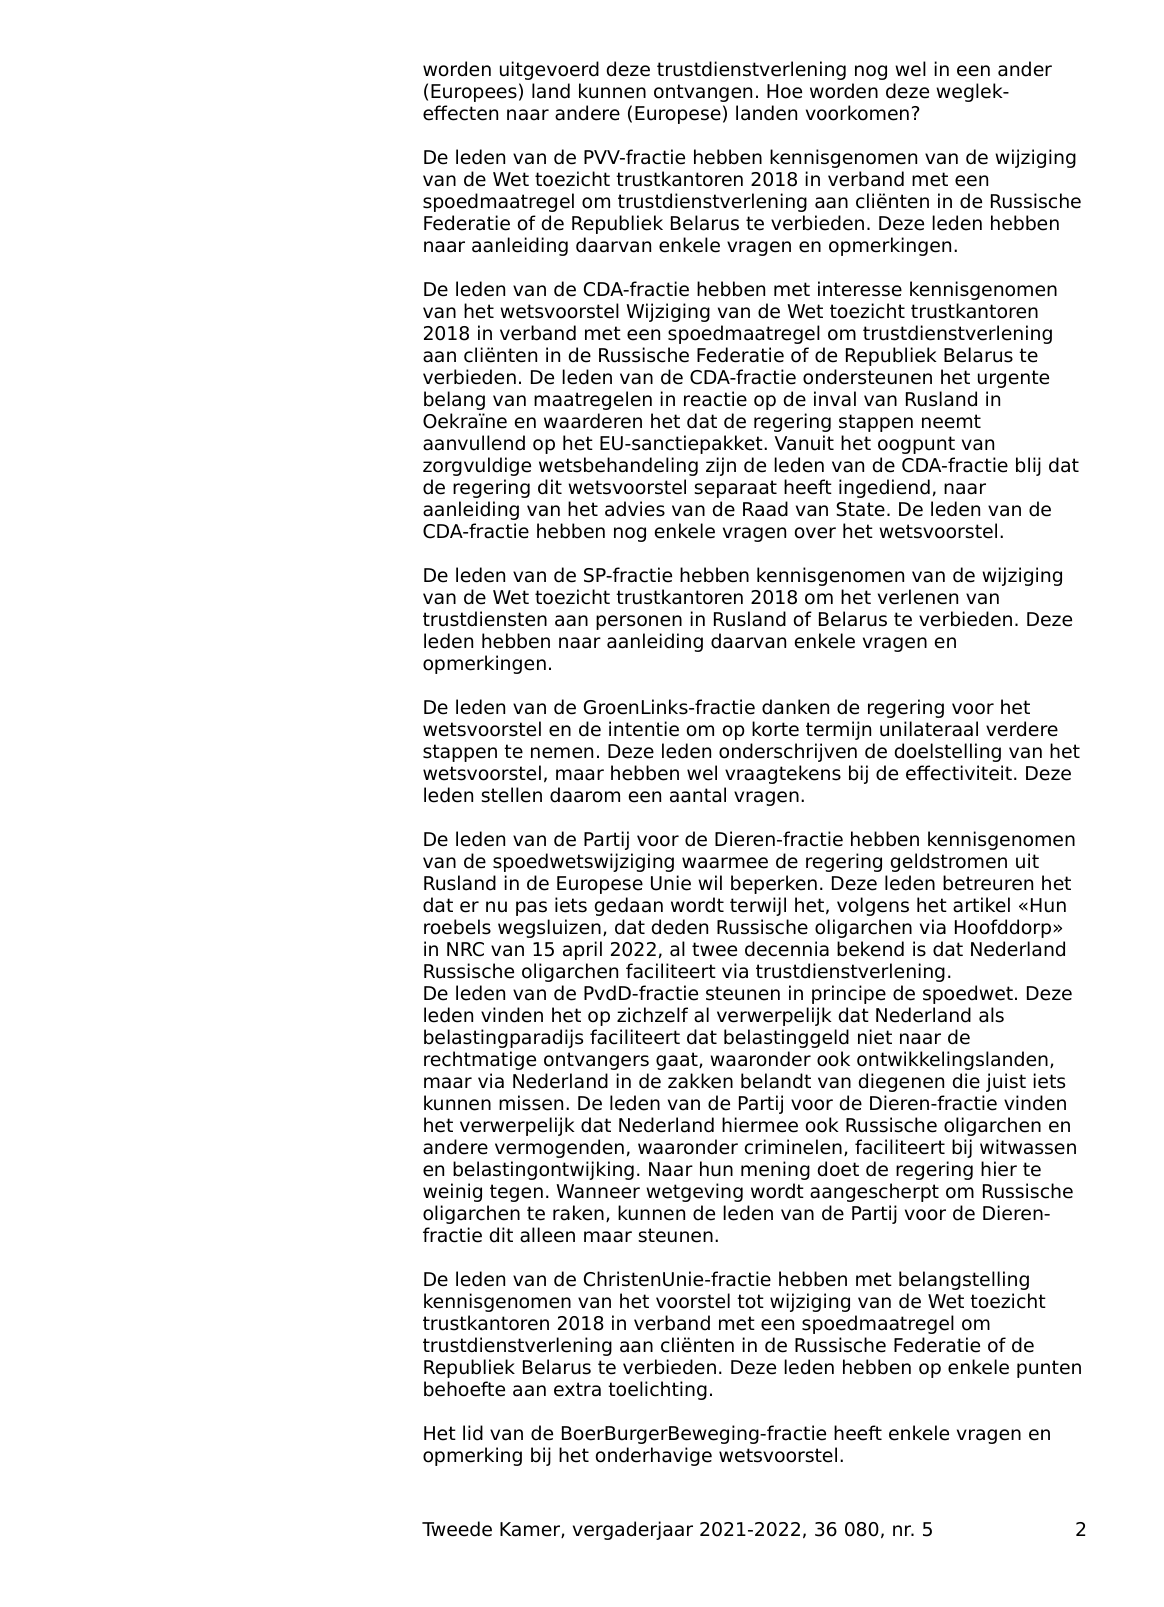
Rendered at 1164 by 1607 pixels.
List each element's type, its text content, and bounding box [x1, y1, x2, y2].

text worden uitgevoerd deze trustdienstverlening nog wel in een ander (Europees) land kunnen ontvangen. Hoe worden deze weglek-effecten naar andere (Europese) landen voorkomen? [422, 59, 1087, 125]
text De leden van de CDA-fractie hebben met interesse kennisgenomen van het wetsvoorstel Wijziging van de Wet toezicht trustkantoren 2018 in verband met een spoedmaatregel om trustdienstverlening aan cliënten in de Russische Federatie of de Republiek Belarus te verbieden. De leden van de CDA-fractie ondersteunen het urgente belang van maatregelen in reactie op de inval van Rusland in Oekraïne en waarderen het dat de regering stappen neemt aanvullend op het EU-sanctiepakket. Vanuit het oogpunt van zorgvuldige wetsbehandeling zijn de leden van de CDA-fractie blij dat de regering dit wetsvoorstel separaat heeft ingediend, naar aanleiding van het advies van de Raad van State. De leden van de CDA-fractie hebben nog enkele vragen over het wetsvoorstel. [422, 279, 1087, 543]
text Het lid van de BoerBurgerBeweging-fractie heeft enkele vragen en opmerking bij het onderhavige wetsvoorstel. [422, 1423, 1087, 1467]
text De leden van de PVV-fractie hebben kennisgenomen van de wijziging van de Wet toezicht trustkantoren 2018 in verband met een spoedmaatregel om trustdienstverlening aan cliënten in de Russische Federatie of de Republiek Belarus te verbieden. Deze leden hebben naar aanleiding daarvan enkele vragen en opmerkingen. [422, 147, 1087, 257]
text De leden van de PvdD-fractie steunen in principe de spoedwet. Deze leden vinden het op zichzelf al verwerpelijk dat Nederland als belastingparadijs faciliteert dat belastinggeld niet naar de rechtmatige ontvangers gaat, waaronder ook ontwikkelingslanden, maar via Nederland in de zakken belandt van diegenen die juist iets kunnen missen. De leden van de Partij voor de Dieren-fractie vinden het verwerpelijk dat Nederland hiermee ook Russische oligarchen en andere vermogenden, waaronder criminelen, faciliteert bij witwassen en belastingontwijking. Naar hun mening doet de regering hier te weinig tegen. Wanneer wetgeving wordt aangescherpt om Russische oligarchen te raken, kunnen de leden van de Partij voor de Dieren-fractie dit alleen maar steunen. [422, 983, 1087, 1247]
text De leden van de Partij voor de Dieren-fractie hebben kennisgenomen van de spoedwetswijziging waarmee de regering geldstromen uit Rusland in de Europese Unie wil beperken. Deze leden betreuren het dat er nu pas iets gedaan wordt terwijl het, volgens het artikel «Hun roebels wegsluizen, dat deden Russische oligarchen via Hoofddorp» in NRC van 15 april 2022, al twee decennia bekend is dat Nederland Russische oligarchen faciliteert via trustdienstverlening. [422, 829, 1087, 983]
text De leden van de GroenLinks-fractie danken de regering voor het wetsvoorstel en de intentie om op korte termijn unilateraal verdere stappen te nemen. Deze leden onderschrijven de doelstelling van het wetsvoorstel, maar hebben wel vraagtekens bij de effectiviteit. Deze leden stellen daarom een aantal vragen. [422, 697, 1087, 807]
text De leden van de SP-fractie hebben kennisgenomen van de wijziging van de Wet toezicht trustkantoren 2018 om het verlenen van trustdiensten aan personen in Rusland of Belarus te verbieden. Deze leden hebben naar aanleiding daarvan enkele vragen en opmerkingen. [422, 565, 1087, 675]
text De leden van de ChristenUnie-fractie hebben met belangstelling kennisgenomen van het voorstel tot wijziging van de Wet toezicht trustkantoren 2018 in verband met een spoedmaatregel om trustdienstverlening aan cliënten in de Russische Federatie of de Republiek Belarus te verbieden. Deze leden hebben op enkele punten behoefte aan extra toelichting. [422, 1269, 1087, 1401]
